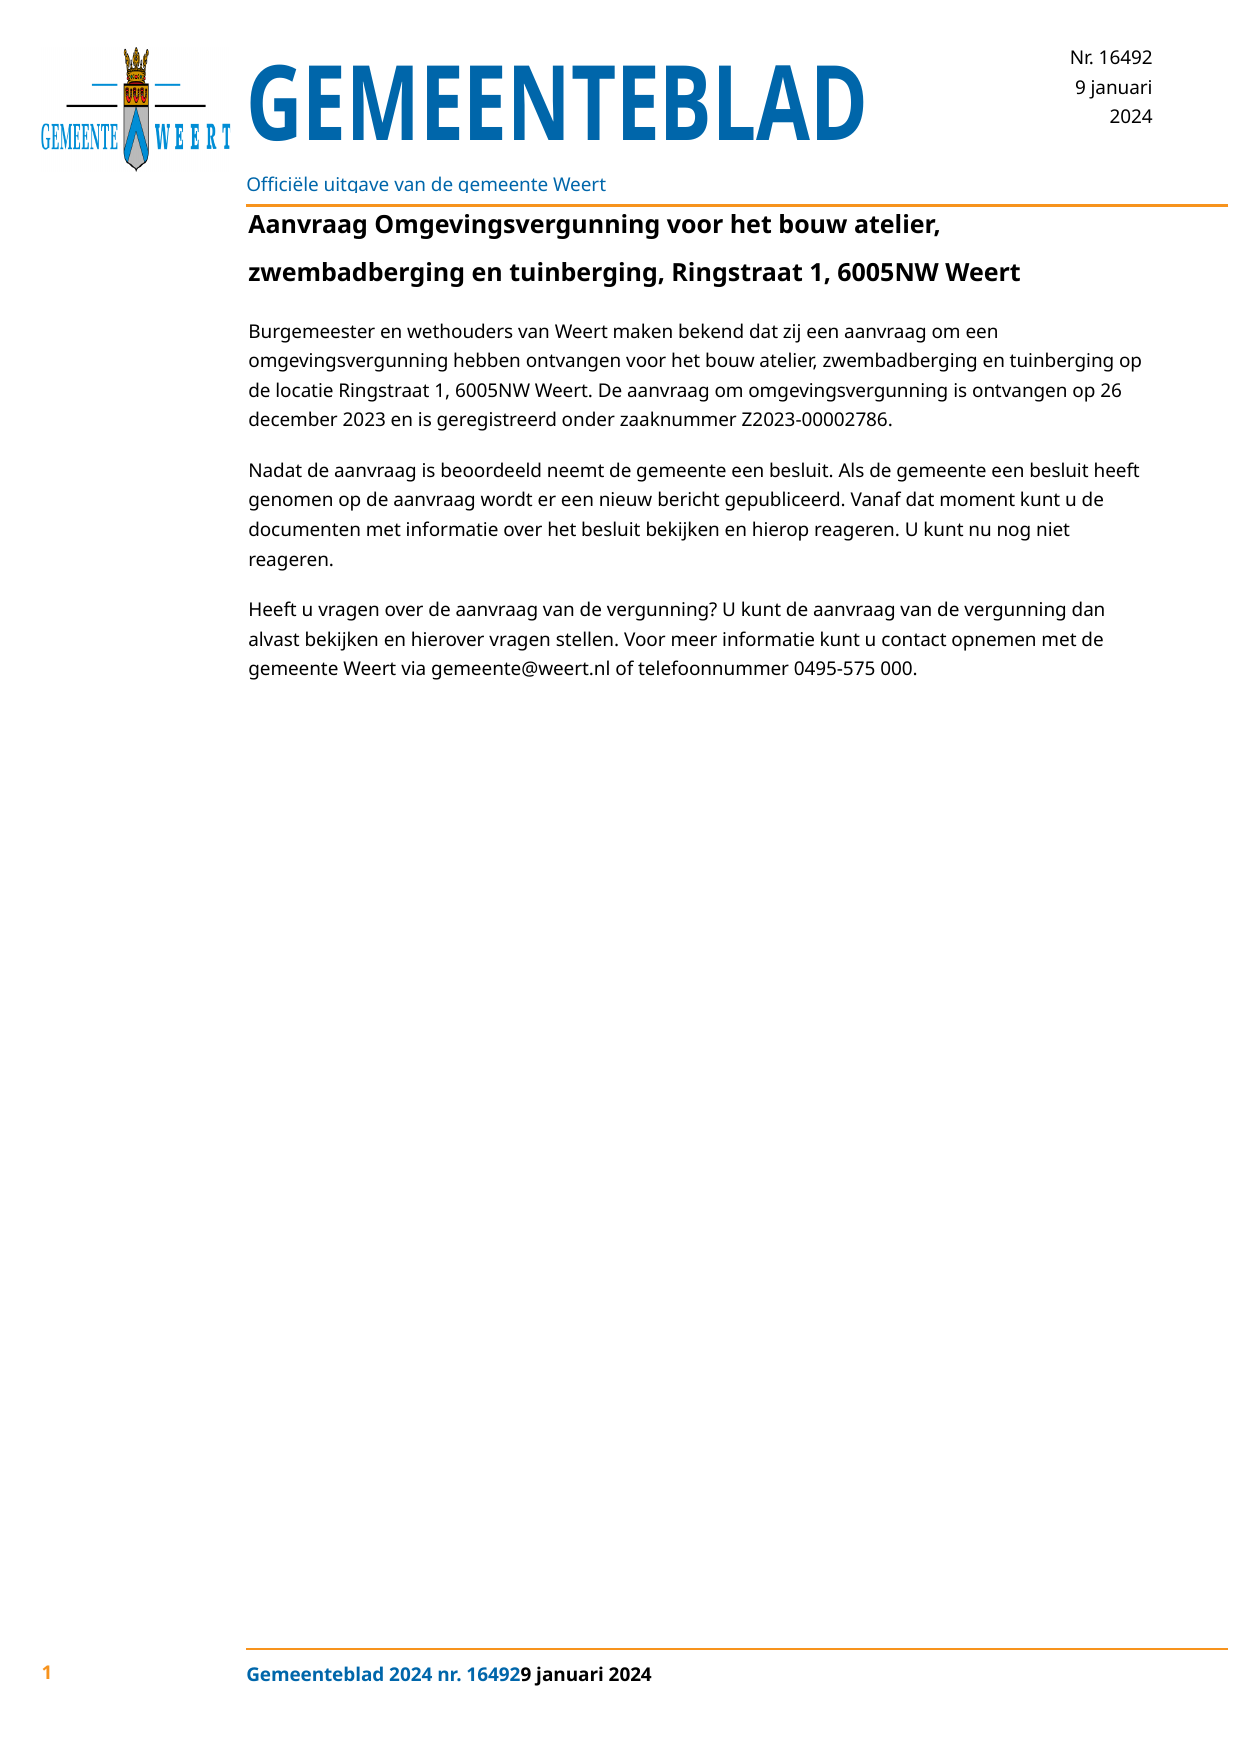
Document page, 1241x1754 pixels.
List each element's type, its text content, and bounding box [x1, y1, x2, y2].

text Burgemeester en wethouders van Weert maken bekend dat zij een aanvraag om een omgevingsvergunning hebben ontvangen voor het bouw atelier, zwembadberging en tuinberging op de locatie Ringstraat 1, 6005NW Weert. De aanvraag om omgevingsvergunning is ontvangen op 26 december 2023 en is geregistreerd onder zaaknummer Z2023-00002786. [248, 318, 1152, 432]
picture [41, 47, 231, 172]
text Aanvraag Omgevingsvergunning voor het bouw atelier, zwembadberging en tuinberging, Ringstraat 1, 6005NW Weert [248, 207, 1152, 288]
text Nadat de aanvraag is beoordeeld neemt de gemeente een besluit. Als de gemeente een besluit heeft genomen op de aanvraag wordt er een nieuw bericht gepubliceerd. Vanaf dat moment kunt u de documenten met informatie over het besluit bekijken en hierop reageren. U kunt nu nog niet reageren. [248, 457, 1152, 572]
text Heeft u vragen over de aanvraag van de vergunning? U kunt de aanvraag van de vergunning dan alvast bekijken en hierover vragen stellen. Voor meer informatie kunt u contact opnemen met de gemeente Weert via gemeente@weert.nl of telefoonnummer 0495-575 000. [248, 596, 1152, 681]
